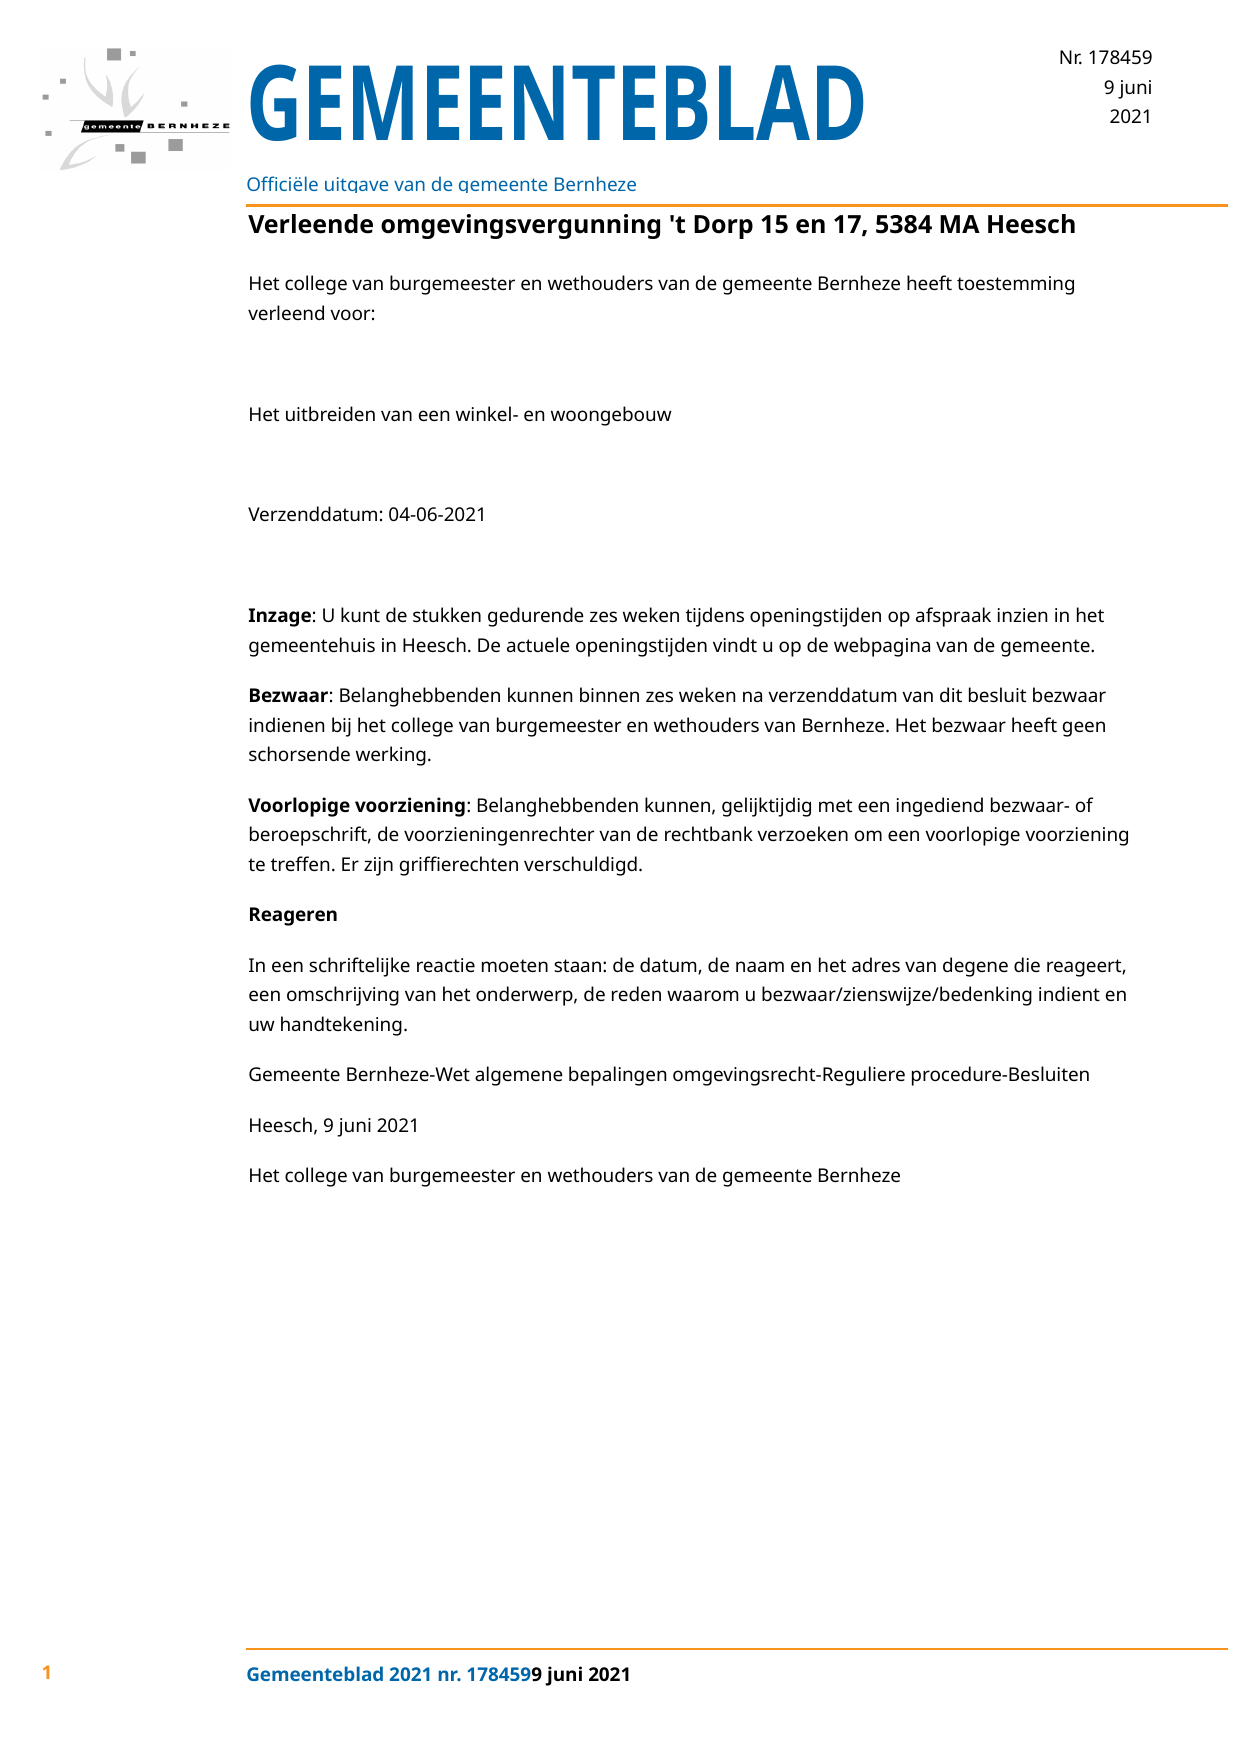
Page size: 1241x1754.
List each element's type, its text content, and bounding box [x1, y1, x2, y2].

text In een schriftelijke reactie moeten staan: de datum, de naam en het adres van degene die reageert, een omschrijving van het onderwerp, de reden waarom u bezwaar/zienswijze/bedenking indient en uw handtekening. [248, 952, 1152, 1037]
text Reageren [248, 902, 1152, 927]
text Het college van burgemeester en wethouders van de gemeente Bernheze [248, 1162, 1152, 1188]
text Heesch, 9 juni 2021 [248, 1112, 1152, 1138]
picture [41, 47, 231, 172]
text Verleende omgevingsvergunning 't Dorp 15 en 17, 5384 MA Heesch [248, 207, 1152, 241]
text Het college van burgemeester en wethouders van de gemeente Bernheze heeft toestemming verleend voor: [248, 270, 1152, 326]
text Voorlopige voorziening: Belanghebbenden kunnen, gelijktijdig met een ingediend bezwaar- of beroepschrift, de voorzieningenrechter van de rechtbank verzoeken om een voorlopige voorziening te treffen. Er zijn griffierechten verschuldigd. [248, 792, 1152, 877]
text Verzenddatum: 04-06-2021 [248, 502, 1152, 527]
text Bezwaar: Belanghebbenden kunnen binnen zes weken na verzenddatum van dit besluit bezwaar indienen bij het college van burgemeester en wethouders van Bernheze. Het bezwaar heeft geen schorsende werking. [248, 682, 1152, 767]
text Inzage: U kunt de stukken gedurende zes weken tijdens openingstijden op afspraak inzien in het gemeentehuis in Heesch. De actuele openingstijden vindt u op de webpagina van de gemeente. [248, 602, 1152, 658]
text Gemeente Bernheze-Wet algemene bepalingen omgevingsrecht-Reguliere procedure-Besluiten [248, 1062, 1152, 1087]
text Het uitbreiden van een winkel- en woongebouw [248, 401, 1152, 426]
